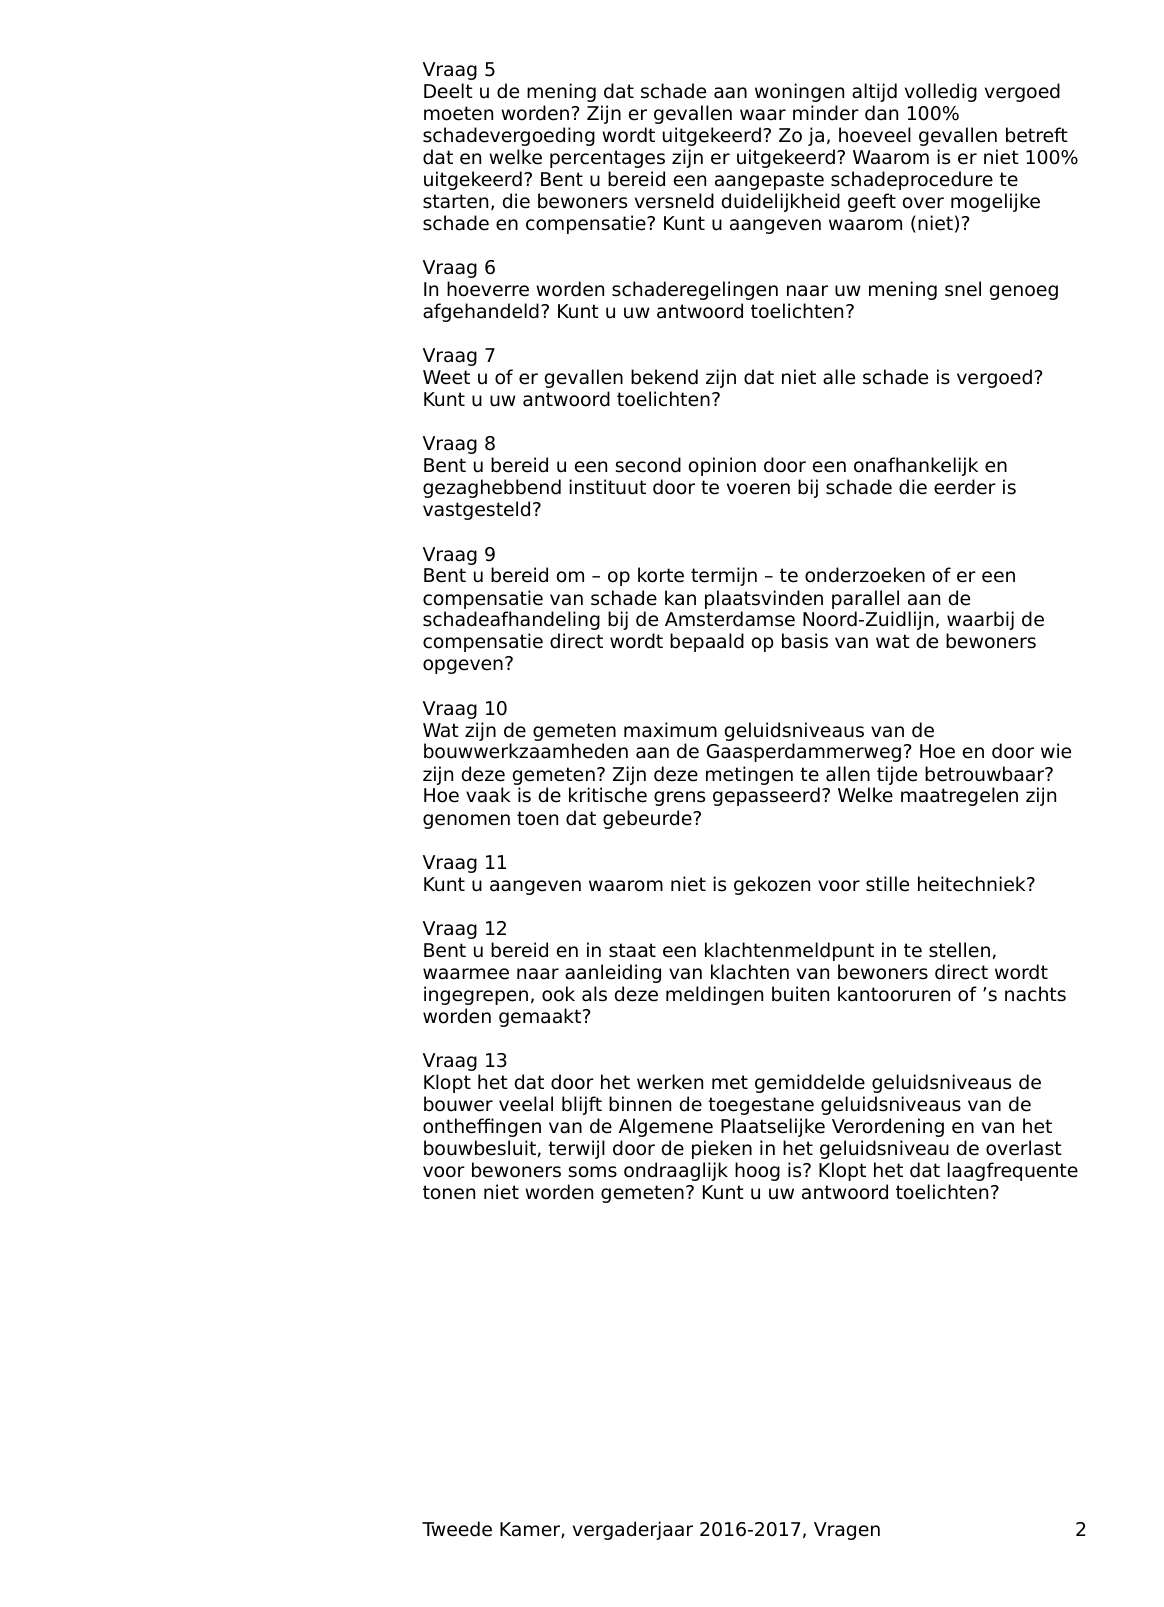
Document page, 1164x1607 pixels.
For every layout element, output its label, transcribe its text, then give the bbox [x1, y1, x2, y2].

text Klopt het dat door het werken met gemiddelde geluidsniveaus de bouwer veelal blijft binnen de toegestane geluidsniveaus van de ontheffingen van de Algemene Plaatselijke Verordening en van het bouwbesluit, terwijl door de pieken in het geluidsniveau de overlast voor bewoners soms ondraaglijk hoog is? Klopt het dat laagfrequente tonen niet worden gemeten? Kunt u uw antwoord toelichten? [422, 1072, 1087, 1204]
text Deelt u de mening dat schade aan woningen altijd volledig vergoed moeten worden? Zijn er gevallen waar minder dan 100% schadevergoeding wordt uitgekeerd? Zo ja, hoeveel gevallen betreft dat en welke percentages zijn er uitgekeerd? Waarom is er niet 100% uitgekeerd? Bent u bereid een aangepaste schadeprocedure te starten, die bewoners versneld duidelijkheid geeft over mogelijke schade en compensatie? Kunt u aangeven waarom (niet)? [422, 81, 1087, 235]
text Vraag 12 [422, 918, 1087, 940]
text Vraag 11 [422, 852, 1087, 873]
text Weet u of er gevallen bekend zijn dat niet alle schade is vergoed? Kunt u uw antwoord toelichten? [422, 367, 1087, 411]
text Kunt u aangeven waarom niet is gekozen voor stille heitechniek? [422, 873, 1087, 896]
text Bent u bereid u een second opinion door een onafhankelijk en gezaghebbend instituut door te voeren bij schade die eerder is vastgesteld? [422, 455, 1087, 521]
text Vraag 6 [422, 257, 1087, 279]
text Vraag 10 [422, 697, 1087, 719]
text Wat zijn de gemeten maximum geluidsniveaus van de bouwwerkzaamheden aan de Gaasperdammerweg? Hoe en door wie zijn deze gemeten? Zijn deze metingen te allen tijde betrouwbaar? Hoe vaak is de kritische grens gepasseerd? Welke maatregelen zijn genomen toen dat gebeurde? [422, 719, 1087, 829]
text Vraag 7 [422, 345, 1087, 367]
text Bent u bereid en in staat een klachtenmeldpunt in te stellen, waarmee naar aanleiding van klachten van bewoners direct wordt ingegrepen, ook als deze meldingen buiten kantooruren of ’s nachts worden gemaakt? [422, 940, 1087, 1028]
text Vraag 13 [422, 1050, 1087, 1072]
text Bent u bereid om – op korte termijn – te onderzoeken of er een compensatie van schade kan plaatsvinden parallel aan de schadeafhandeling bij de Amsterdamse Noord-Zuidlijn, waarbij de compensatie direct wordt bepaald op basis van wat de bewoners opgeven? [422, 565, 1087, 675]
text In hoeverre worden schaderegelingen naar uw mening snel genoeg afgehandeld? Kunt u uw antwoord toelichten? [422, 279, 1087, 323]
text Vraag 9 [422, 543, 1087, 565]
text Vraag 5 [422, 59, 1087, 81]
text Vraag 8 [422, 433, 1087, 455]
